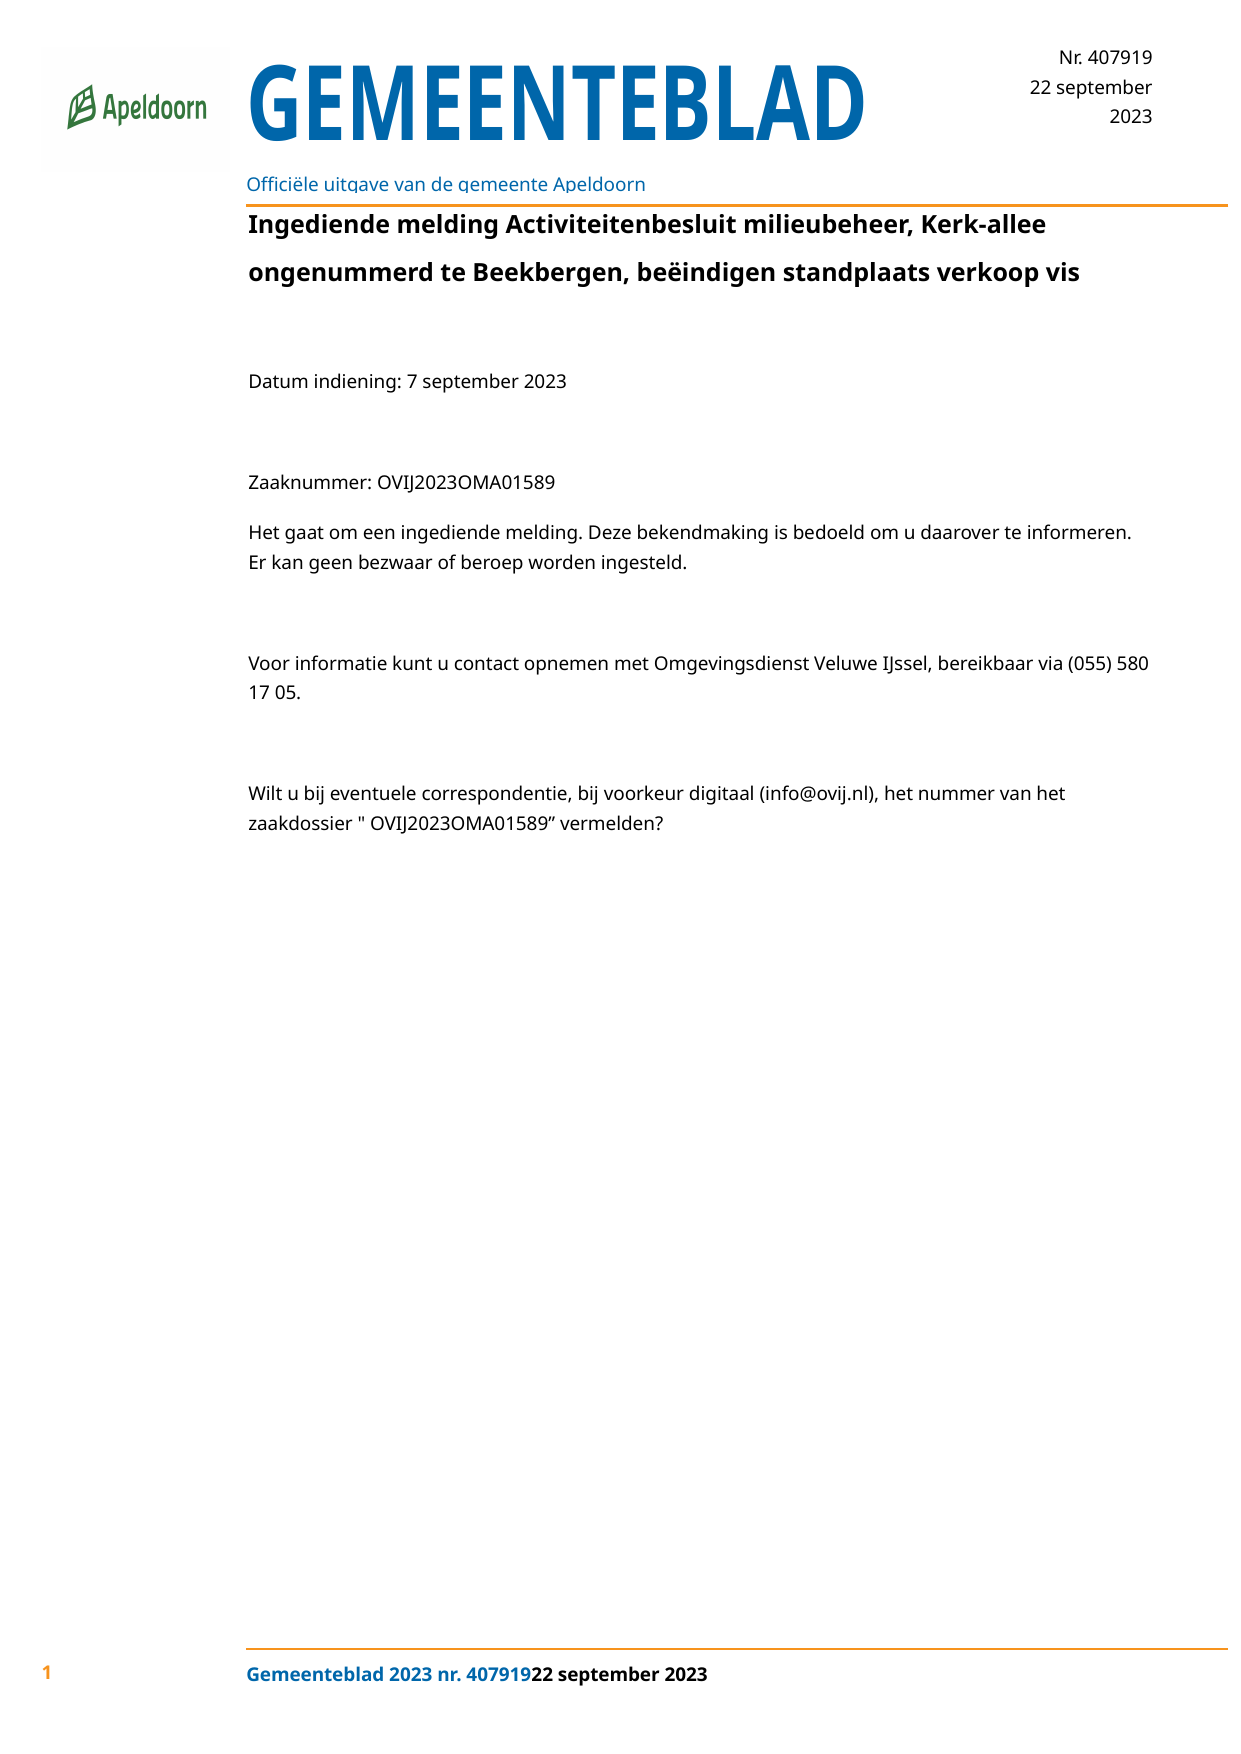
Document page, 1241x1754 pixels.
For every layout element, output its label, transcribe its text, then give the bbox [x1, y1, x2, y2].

text Datum indiening: 7 september 2023 [248, 368, 1152, 394]
text Voor informatie kunt u contact opnemen met Omgevingsdienst Veluwe IJssel, bereikbaar via (055) 580 17 05. [248, 650, 1152, 705]
text Zaaknummer: OVIJ2023OMA01589 [248, 469, 1152, 495]
picture [41, 47, 231, 172]
text Het gaat om een ingediende melding. Deze bekendmaking is bedoeld om u daarover te informeren. Er kan geen bezwaar of beroep worden ingesteld. [248, 519, 1152, 575]
text Ingediende melding Activiteitenbesluit milieubeheer, Kerk-allee ongenummerd te Beekbergen, beëindigen standplaats verkoop vis [248, 207, 1152, 288]
text Wilt u bij eventuele correspondentie, bij voorkeur digitaal (info@ovij.nl), het nummer van het zaakdossier " OVIJ2023OMA01589” vermelden? [248, 780, 1152, 836]
